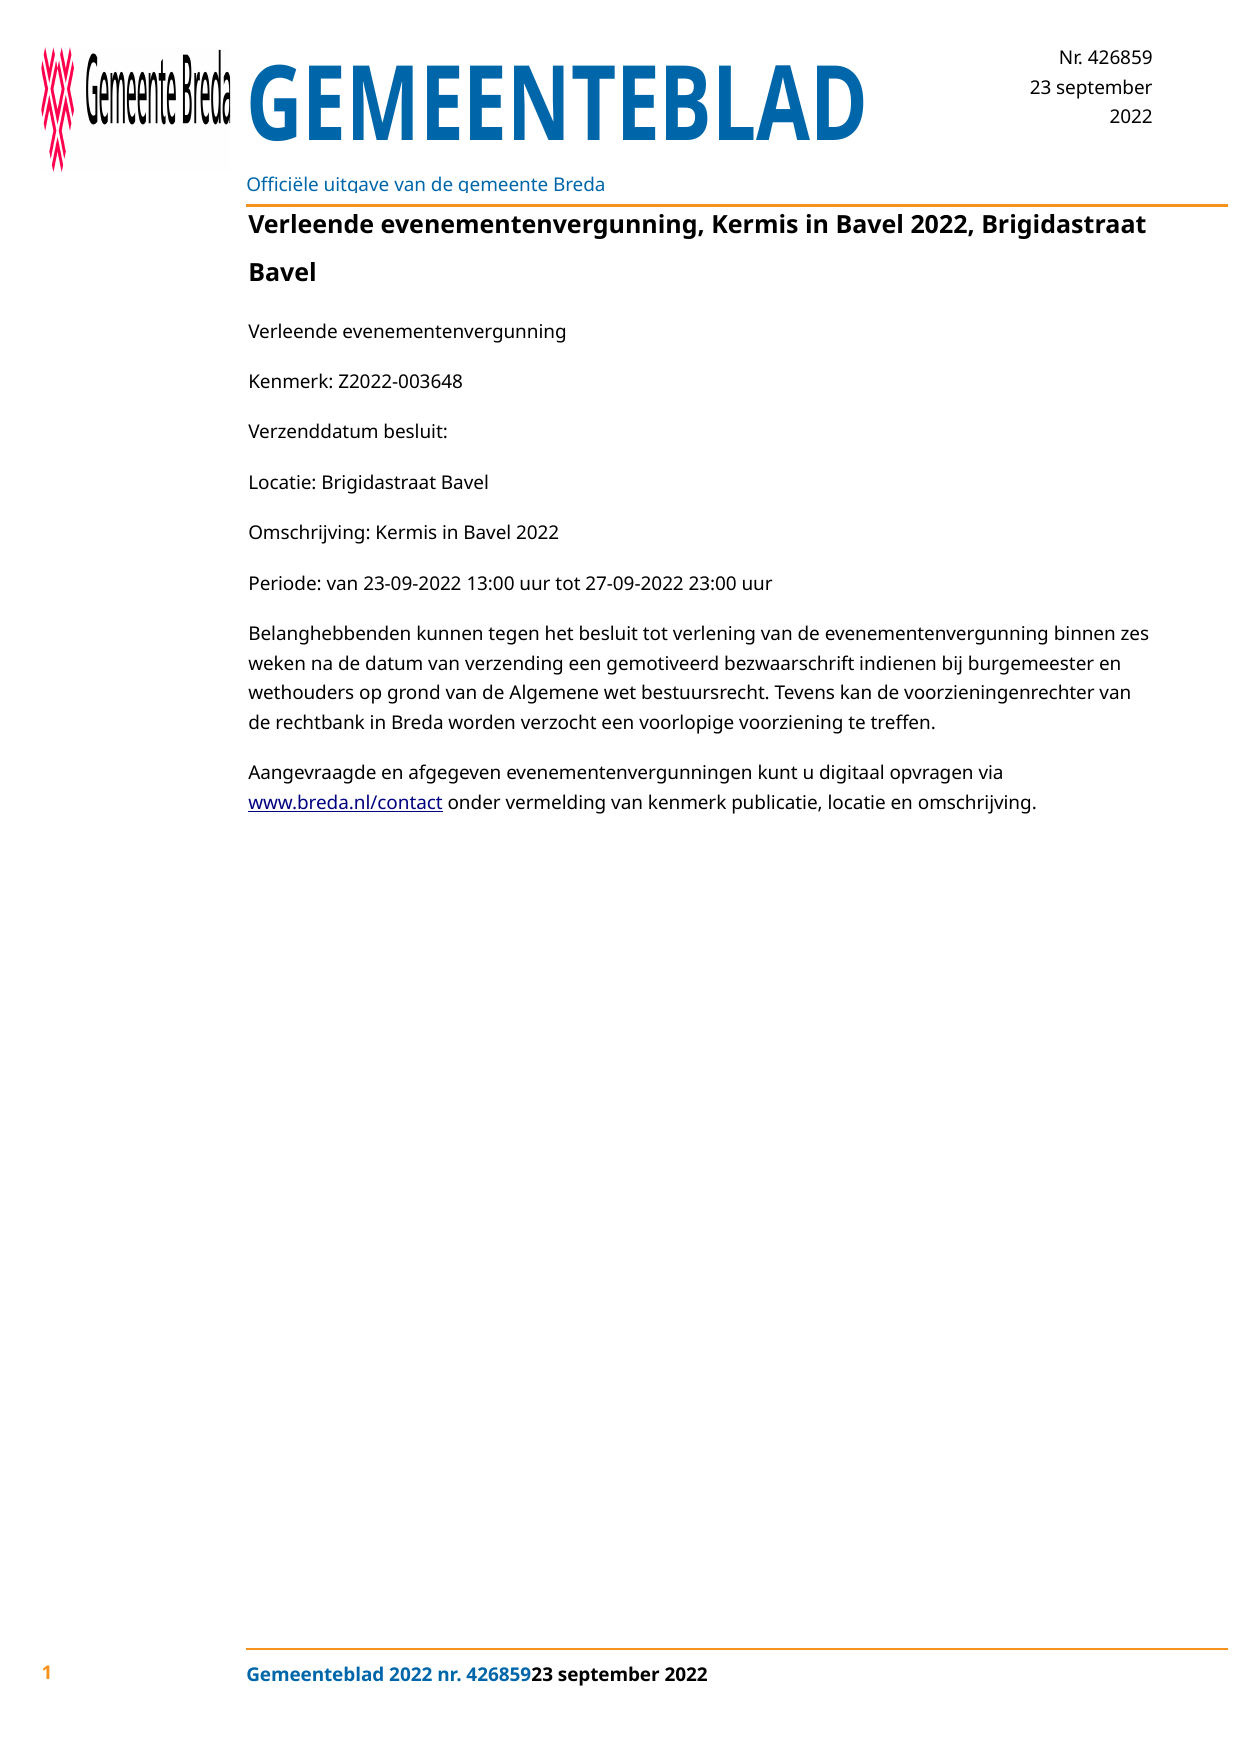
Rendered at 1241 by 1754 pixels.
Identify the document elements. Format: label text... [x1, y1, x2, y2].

text Verleende evenementenvergunning, Kermis in Bavel 2022, Brigidastraat Bavel [248, 207, 1152, 288]
text Verleende evenementenvergunning [248, 318, 1152, 344]
text Periode: van 23-09-2022 13:00 uur tot 27-09-2022 23:00 uur [248, 570, 1152, 596]
text Kenmerk: Z2022-003648 [248, 368, 1152, 394]
picture [41, 47, 231, 172]
text Locatie: Brigidastraat Bavel [248, 469, 1152, 495]
text Verzenddatum besluit: [248, 419, 1152, 444]
text Aangevraagde en afgegeven evenementenvergunningen kunt u digitaal opvragen via www.breda.nl/contact onder vermelding van kenmerk publicatie, locatie en omschrijving. [248, 759, 1152, 815]
text Belanghebbenden kunnen tegen het besluit tot verlening van de evenementenvergunning binnen zes weken na de datum van verzending een gemotiveerd bezwaarschrift indienen bij burgemeester en wethouders op grond van de Algemene wet bestuursrecht. Tevens kan de voorzieningenrechter van de rechtbank in Breda worden verzocht een voorlopige voorziening te treffen. [248, 620, 1152, 735]
text Omschrijving: Kermis in Bavel 2022 [248, 519, 1152, 545]
